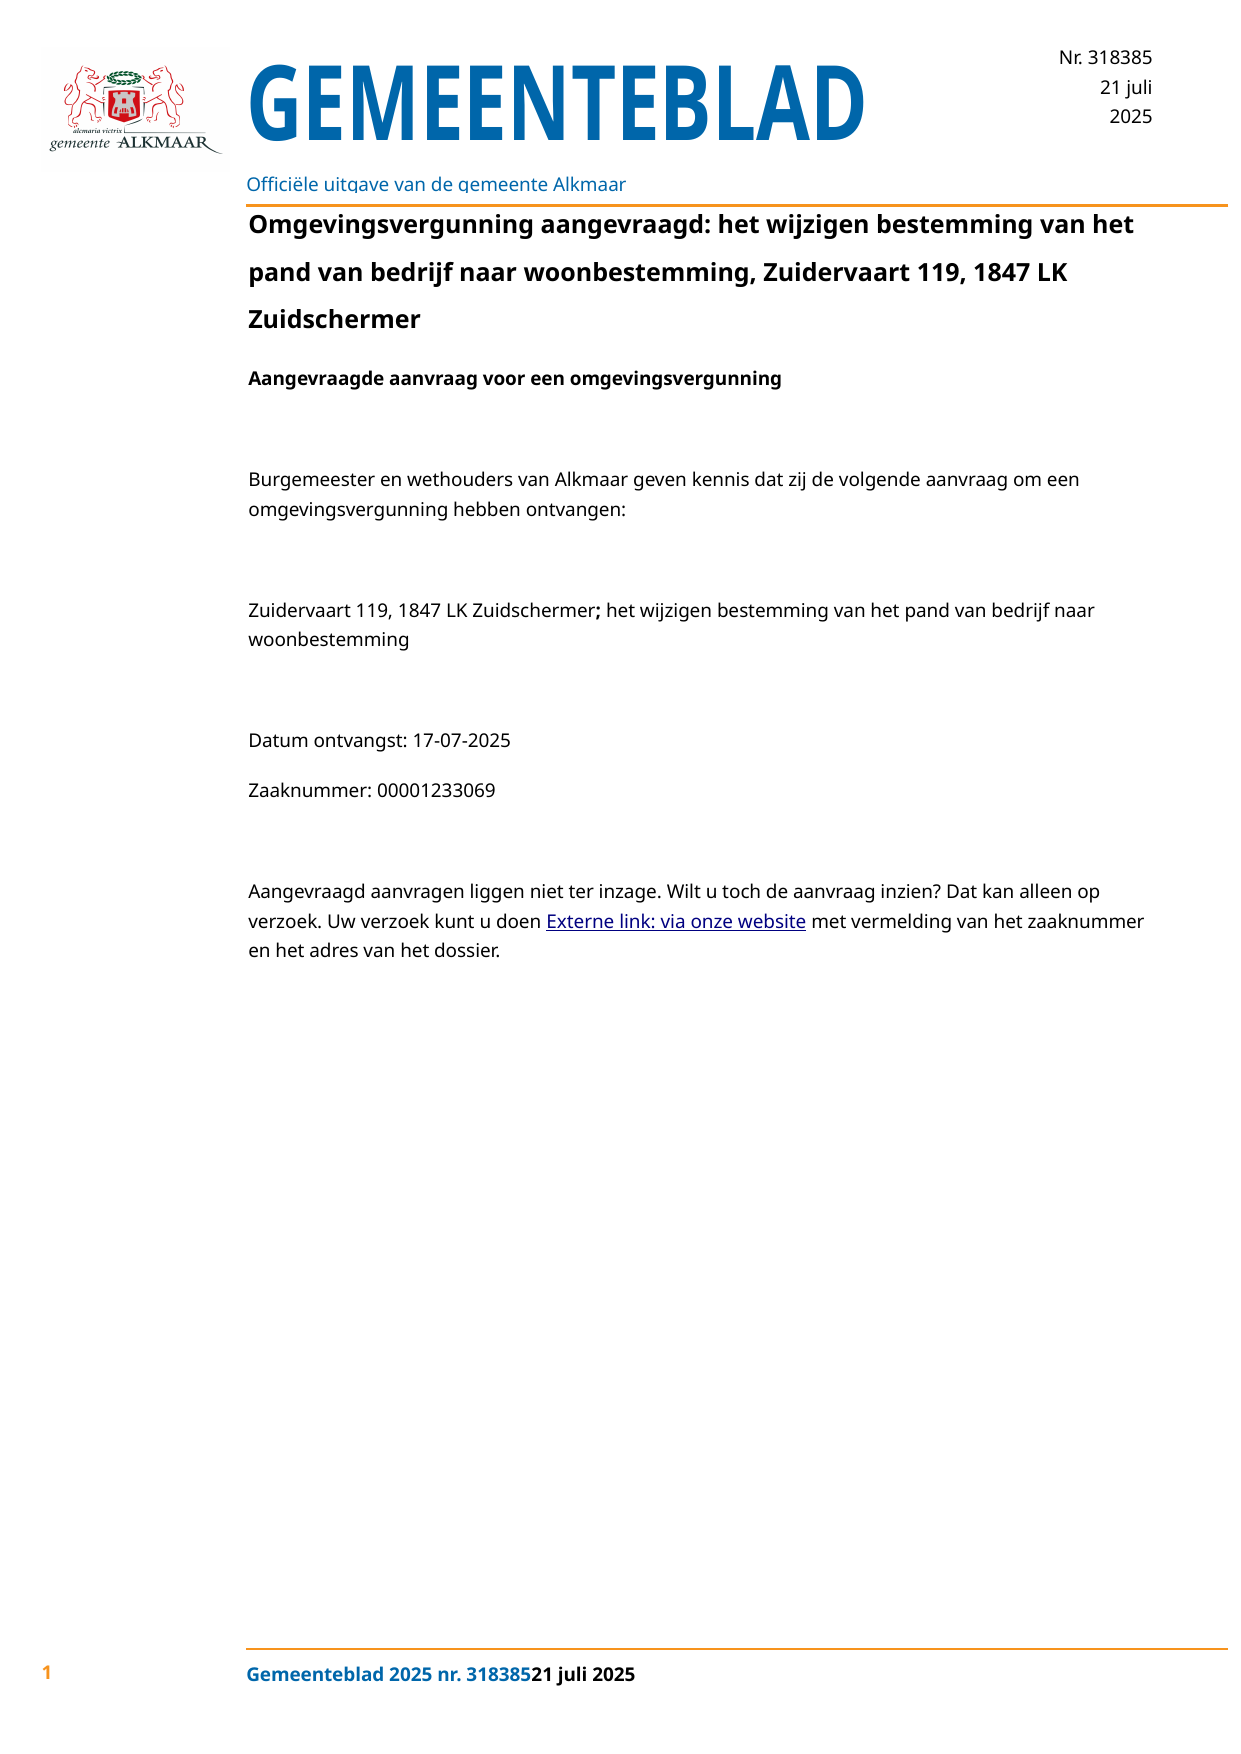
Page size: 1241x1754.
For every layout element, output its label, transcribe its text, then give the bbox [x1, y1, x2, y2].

text Aangevraagd aanvragen liggen niet ter inzage. Wilt u toch de aanvraag inzien? Dat kan alleen op verzoek. Uw verzoek kunt u doen Externe link: via onze website met vermelding van het zaaknummer en het adres van het dossier. [248, 878, 1152, 963]
text Burgemeester en wethouders van Alkmaar geven kennis dat zij de volgende aanvraag om een omgevingsvergunning hebben ontvangen: [248, 466, 1152, 522]
text Datum ontvangst: 17-07-2025 [248, 727, 1152, 753]
text Aangevraagde aanvraag voor een omgevingsvergunning [248, 366, 1152, 391]
picture [41, 47, 231, 172]
text Omgevingsvergunning aangevraagd: het wijzigen bestemming van het pand van bedrijf naar woonbestemming, Zuidervaart 119, 1847 LK Zuidschermer [248, 207, 1152, 336]
text Zaaknummer: 00001233069 [248, 778, 1152, 803]
text Zuidervaart 119, 1847 LK Zuidschermer; het wijzigen bestemming van het pand van bedrijf naar woonbestemming [248, 597, 1152, 652]
